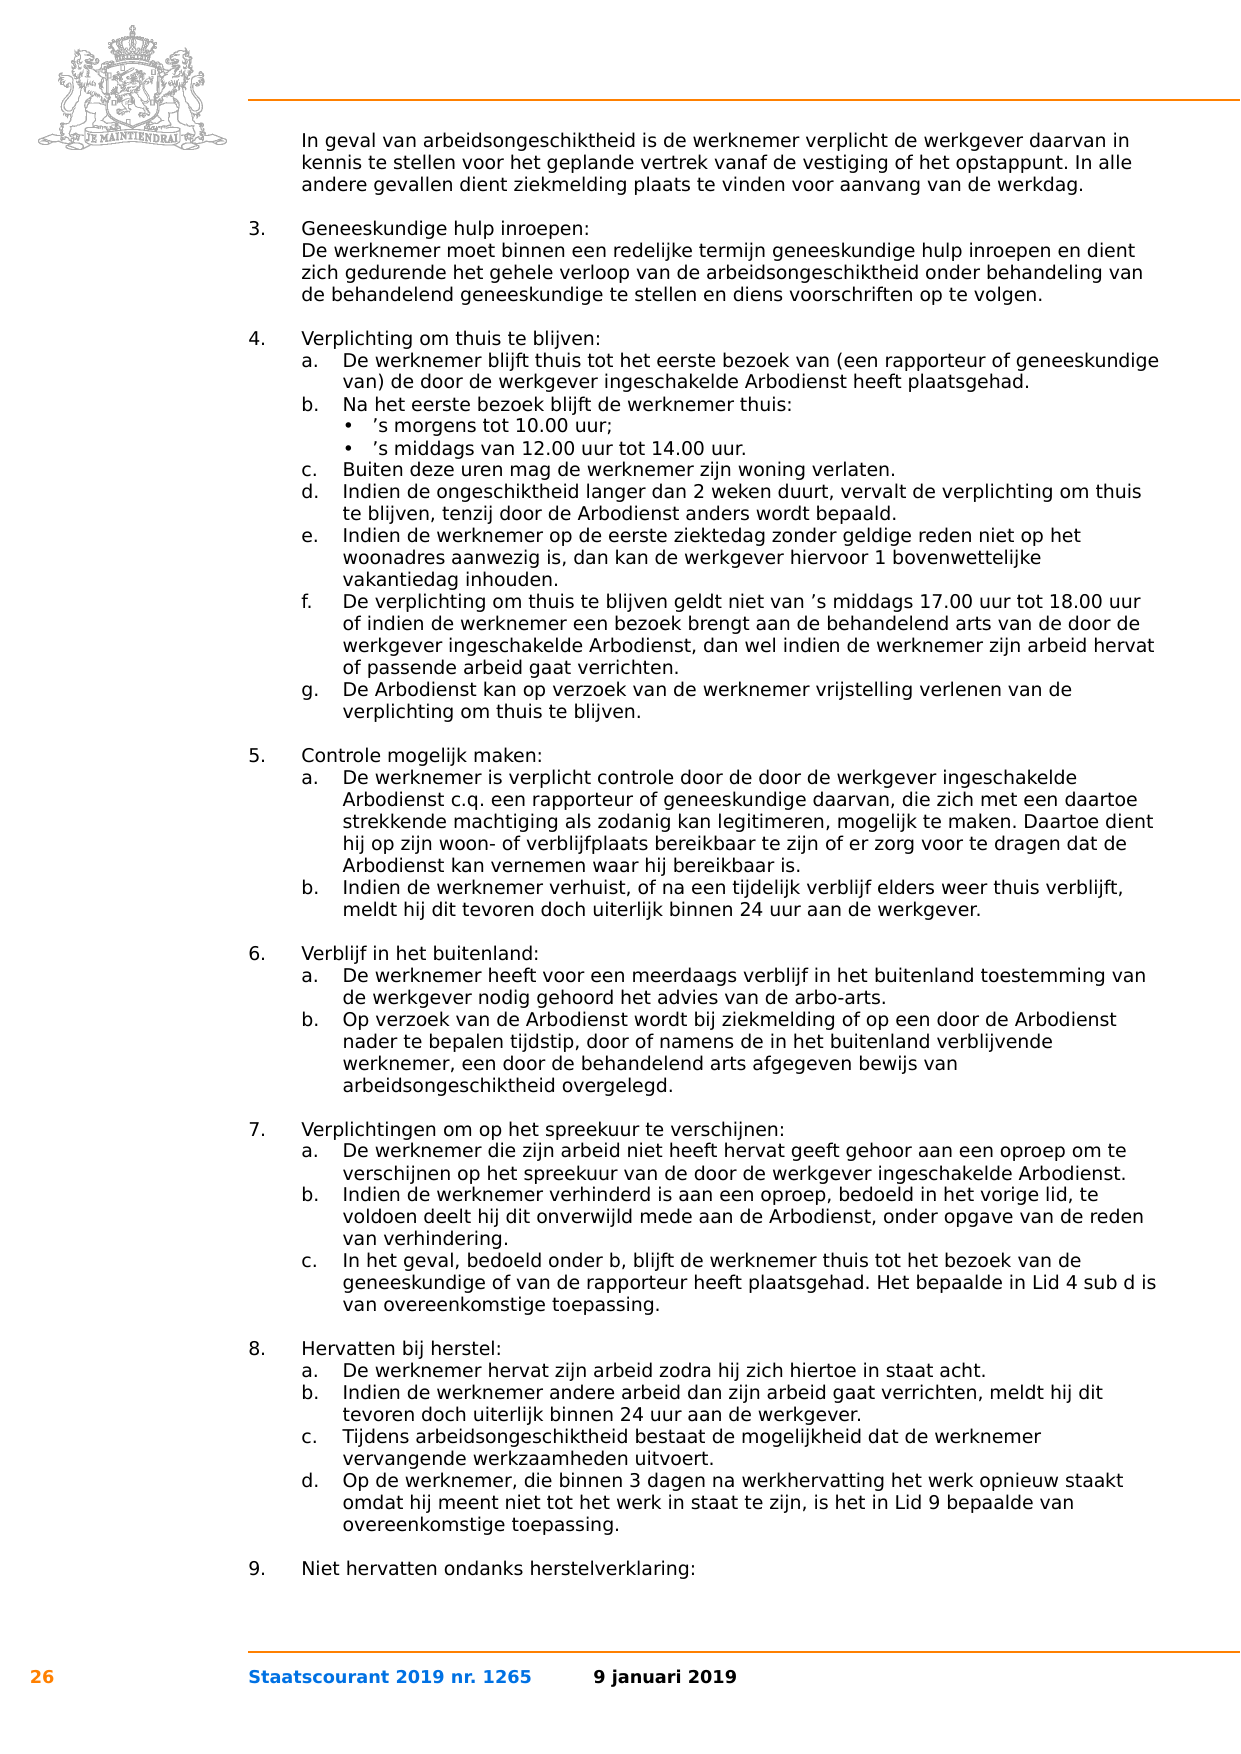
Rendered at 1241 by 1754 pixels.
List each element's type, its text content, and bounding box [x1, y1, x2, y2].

text d. Op de werknemer, die binnen 3 dagen na werkhervatting het werk opnieuw staakt omdat hij meent niet tot het werk in staat te zijn, is het in Lid 9 bepaalde van overeenkomstige toepassing. [301, 1470, 1163, 1536]
text De werknemer moet binnen een redelijke termijn geneeskundige hulp inroepen en dient zich gedurende het gehele verloop van de arbeidsongeschiktheid onder behandeling van de behandelend geneeskundige te stellen en diens voorschriften op te volgen. [301, 240, 1163, 306]
text b. Indien de werknemer andere arbeid dan zijn arbeid gaat verrichten, meldt hij dit tevoren doch uiterlijk binnen 24 uur aan de werkgever. [301, 1382, 1163, 1426]
text 5. Controle mogelijk maken: [248, 745, 1163, 767]
text 8. Hervatten bij herstel: [248, 1338, 1163, 1360]
text 4. Verplichting om thuis te blijven: [248, 327, 1163, 349]
text a. De werknemer hervat zijn arbeid zodra hij zich hiertoe in staat acht. [301, 1360, 1163, 1382]
text f. De verplichting om thuis te blijven geldt niet van ’s middags 17.00 uur tot 18.00 uur of indien de werknemer een bezoek brengt aan de behandelend arts van de door de werkgever ingeschakelde Arbodienst, dan wel indien de werknemer zijn arbeid hervat of passende arbeid gaat verrichten. [301, 591, 1163, 679]
text b. Indien de werknemer verhuist, of na een tijdelijk verblijf elders weer thuis verblijft, meldt hij dit tevoren doch uiterlijk binnen 24 uur aan de werkgever. [301, 877, 1163, 921]
text b. Indien de werknemer verhinderd is aan een oproep, bedoeld in het vorige lid, te voldoen deelt hij dit onverwijld mede aan de Arbodienst, onder opgave van de reden van verhindering. [301, 1184, 1163, 1250]
text 3. Geneeskundige hulp inroepen: [248, 218, 1163, 240]
text a. De werknemer blijft thuis tot het eerste bezoek van (een rapporteur of geneeskundige van) de door de werkgever ingeschakelde Arbodienst heeft plaatsgehad. [301, 349, 1163, 393]
text • ’s middags van 12.00 uur tot 14.00 uur. [343, 437, 1163, 459]
text a. De werknemer heeft voor een meerdaags verblijf in het buitenland toestemming van de werkgever nodig gehoord het advies van de arbo-arts. [301, 965, 1163, 1009]
text a. De werknemer is verplicht controle door de door de werkgever ingeschakelde Arbodienst c.q. een rapporteur of geneeskundige daarvan, die zich met een daartoe strekkende machtiging als zodanig kan legitimeren, mogelijk te maken. Daartoe dient hij op zijn woon- of verblijfplaats bereikbaar te zijn of er zorg voor te dragen dat de Arbodienst kan vernemen waar hij bereikbaar is. [301, 767, 1163, 877]
text c. Tijdens arbeidsongeschiktheid bestaat de mogelijkheid dat de werknemer vervangende werkzaamheden uitvoert. [301, 1426, 1163, 1470]
text In geval van arbeidsongeschiktheid is de werknemer verplicht de werkgever daarvan in kennis te stellen voor het geplande vertrek vanaf de vestiging of het opstappunt. In alle andere gevallen dient ziekmelding plaats te vinden voor aanvang van de werkdag. [301, 130, 1163, 196]
text c. In het geval, bedoeld onder b, blijft de werknemer thuis tot het bezoek van de geneeskundige of van de rapporteur heeft plaatsgehad. Het bepaalde in Lid 4 sub d is van overeenkomstige toepassing. [301, 1250, 1163, 1316]
text b. Op verzoek van de Arbodienst wordt bij ziekmelding of op een door de Arbodienst nader te bepalen tijdstip, door of namens de in het buitenland verblijvende werknemer, een door de behandelend arts afgegeven bewijs van arbeidsongeschiktheid overgelegd. [301, 1009, 1163, 1097]
text c. Buiten deze uren mag de werknemer zijn woning verlaten. [301, 459, 1163, 481]
text a. De werknemer die zijn arbeid niet heeft hervat geeft gehoor aan een oproep om te verschijnen op het spreekuur van de door de werkgever ingeschakelde Arbodienst. [301, 1140, 1163, 1184]
text 7. Verplichtingen om op het spreekuur te verschijnen: [248, 1118, 1163, 1140]
picture [38, 25, 227, 150]
text e. Indien de werknemer op de eerste ziektedag zonder geldige reden niet op het woonadres aanwezig is, dan kan de werkgever hiervoor 1 bovenwettelijke vakantiedag inhouden. [301, 525, 1163, 591]
text b. Na het eerste bezoek blijft de werknemer thuis: [301, 393, 1163, 415]
text d. Indien de ongeschiktheid langer dan 2 weken duurt, vervalt de verplichting om thuis te blijven, tenzij door de Arbodienst anders wordt bepaald. [301, 481, 1163, 525]
text 6. Verblijf in het buitenland: [248, 943, 1163, 965]
text g. De Arbodienst kan op verzoek van de werknemer vrijstelling verlenen van de verplichting om thuis te blijven. [301, 679, 1163, 723]
text • ’s morgens tot 10.00 uur; [343, 415, 1163, 437]
text 9. Niet hervatten ondanks herstelverklaring: [248, 1558, 1163, 1580]
